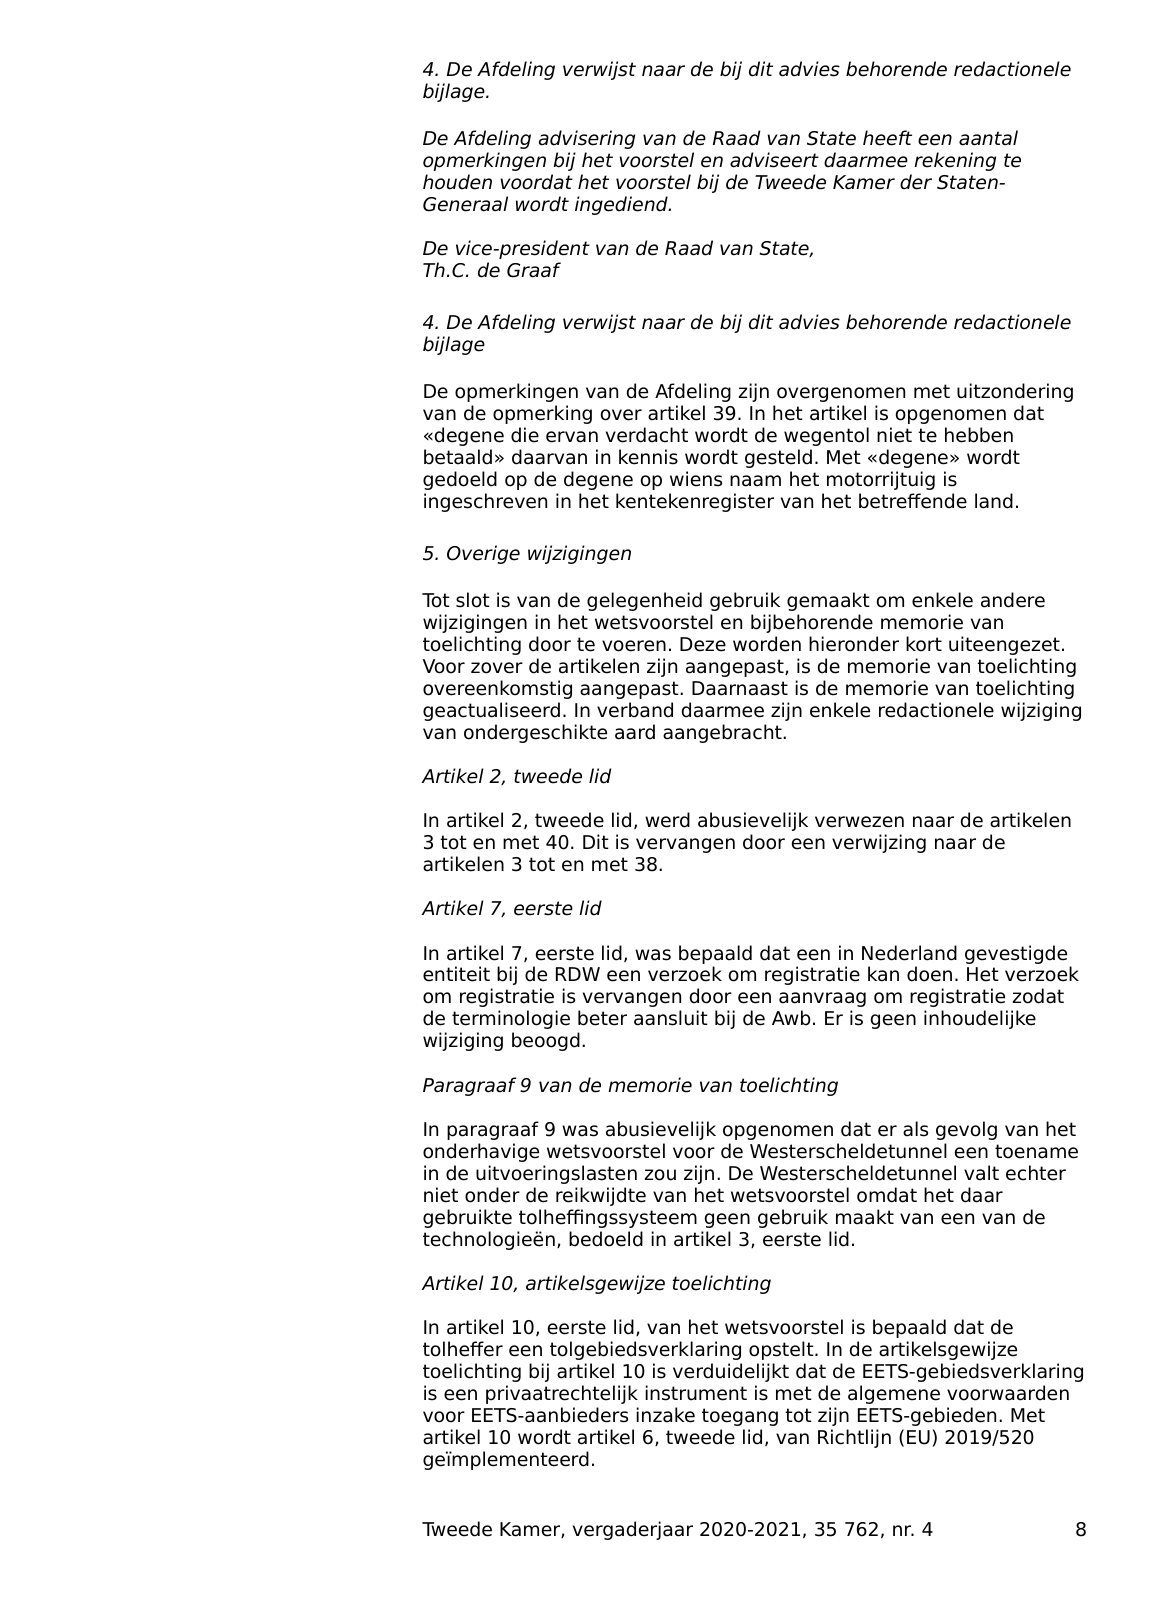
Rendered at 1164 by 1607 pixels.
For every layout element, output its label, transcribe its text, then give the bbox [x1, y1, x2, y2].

text De vice-president van de Raad van State, [422, 238, 1087, 260]
text Tot slot is van de gelegenheid gebruik gemaakt om enkele andere wijzigingen in het wetsvoorstel en bijbehorende memorie van toelichting door te voeren. Deze worden hieronder kort uiteengezet. Voor zover de artikelen zijn aangepast, is de memorie van toelichting overeenkomstig aangepast. Daarnaast is de memorie van toelichting geactualiseerd. In verband daarmee zijn enkele redactionele wijziging van ondergeschikte aard aangebracht. [422, 590, 1087, 744]
subtitle Paragraaf 9 van de memorie van toelichting [422, 1074, 1087, 1096]
text In artikel 2, tweede lid, werd abusievelijk verwezen naar de artikelen 3 tot en met 40. Dit is vervangen door een verwijzing naar de artikelen 3 tot en met 38. [422, 810, 1087, 876]
text In artikel 10, eerste lid, van het wetsvoorstel is bepaald dat de tolheffer een tolgebiedsverklaring opstelt. In de artikelsgewijze toelichting bij artikel 10 is verduidelijkt dat de EETS-gebiedsverklaring is een privaatrechtelijk instrument is met de algemene voorwaarden voor EETS-aanbieders inzake toegang tot zijn EETS-gebieden. Met artikel 10 wordt artikel 6, tweede lid, van Richtlijn (EU) 2019/520 geïmplementeerd. [422, 1317, 1087, 1471]
text In paragraaf 9 was abusievelijk opgenomen dat er als gevolg van het onderhavige wetsvoorstel voor de Westerscheldetunnel een toename in de uitvoeringslasten zou zijn. De Westerscheldetunnel valt echter niet onder de reikwijdte van het wetsvoorstel omdat het daar gebruikte tolheffingssysteem geen gebruik maakt van een van de technologieën, bedoeld in artikel 3, eerste lid. [422, 1119, 1087, 1251]
subtitle 4. De Afdeling verwijst naar de bij dit advies behorende redactionele bijlage. [422, 59, 1087, 103]
subtitle 5. Overige wijzigingen [422, 543, 1087, 565]
subtitle 4. De Afdeling verwijst naar de bij dit advies behorende redactionele bijlage [422, 312, 1087, 356]
subtitle Artikel 10, artikelsgewijze toelichting [422, 1273, 1087, 1295]
subtitle Artikel 7, eerste lid [422, 898, 1087, 920]
text De opmerkingen van de Afdeling zijn overgenomen met uitzondering van de opmerking over artikel 39. In het artikel is opgenomen dat «degene die ervan verdacht wordt de wegentol niet te hebben betaald» daarvan in kennis wordt gesteld. Met «degene» wordt gedoeld op de degene op wiens naam het motorrijtuig is ingeschreven in het kentekenregister van het betreffende land. [422, 381, 1087, 513]
text De Afdeling advisering van de Raad van State heeft een aantal opmerkingen bij het voorstel en adviseert daarmee rekening te houden voordat het voorstel bij de Tweede Kamer der Staten-Generaal wordt ingediend. [422, 128, 1087, 216]
text Th.C. de Graaf [422, 260, 1087, 282]
text In artikel 7, eerste lid, was bepaald dat een in Nederland gevestigde entiteit bij de RDW een verzoek om registratie kan doen. Het verzoek om registratie is vervangen door een aanvraag om registratie zodat de terminologie beter aansluit bij de Awb. Er is geen inhoudelijke wijziging beoogd. [422, 942, 1087, 1052]
subtitle Artikel 2, tweede lid [422, 766, 1087, 788]
